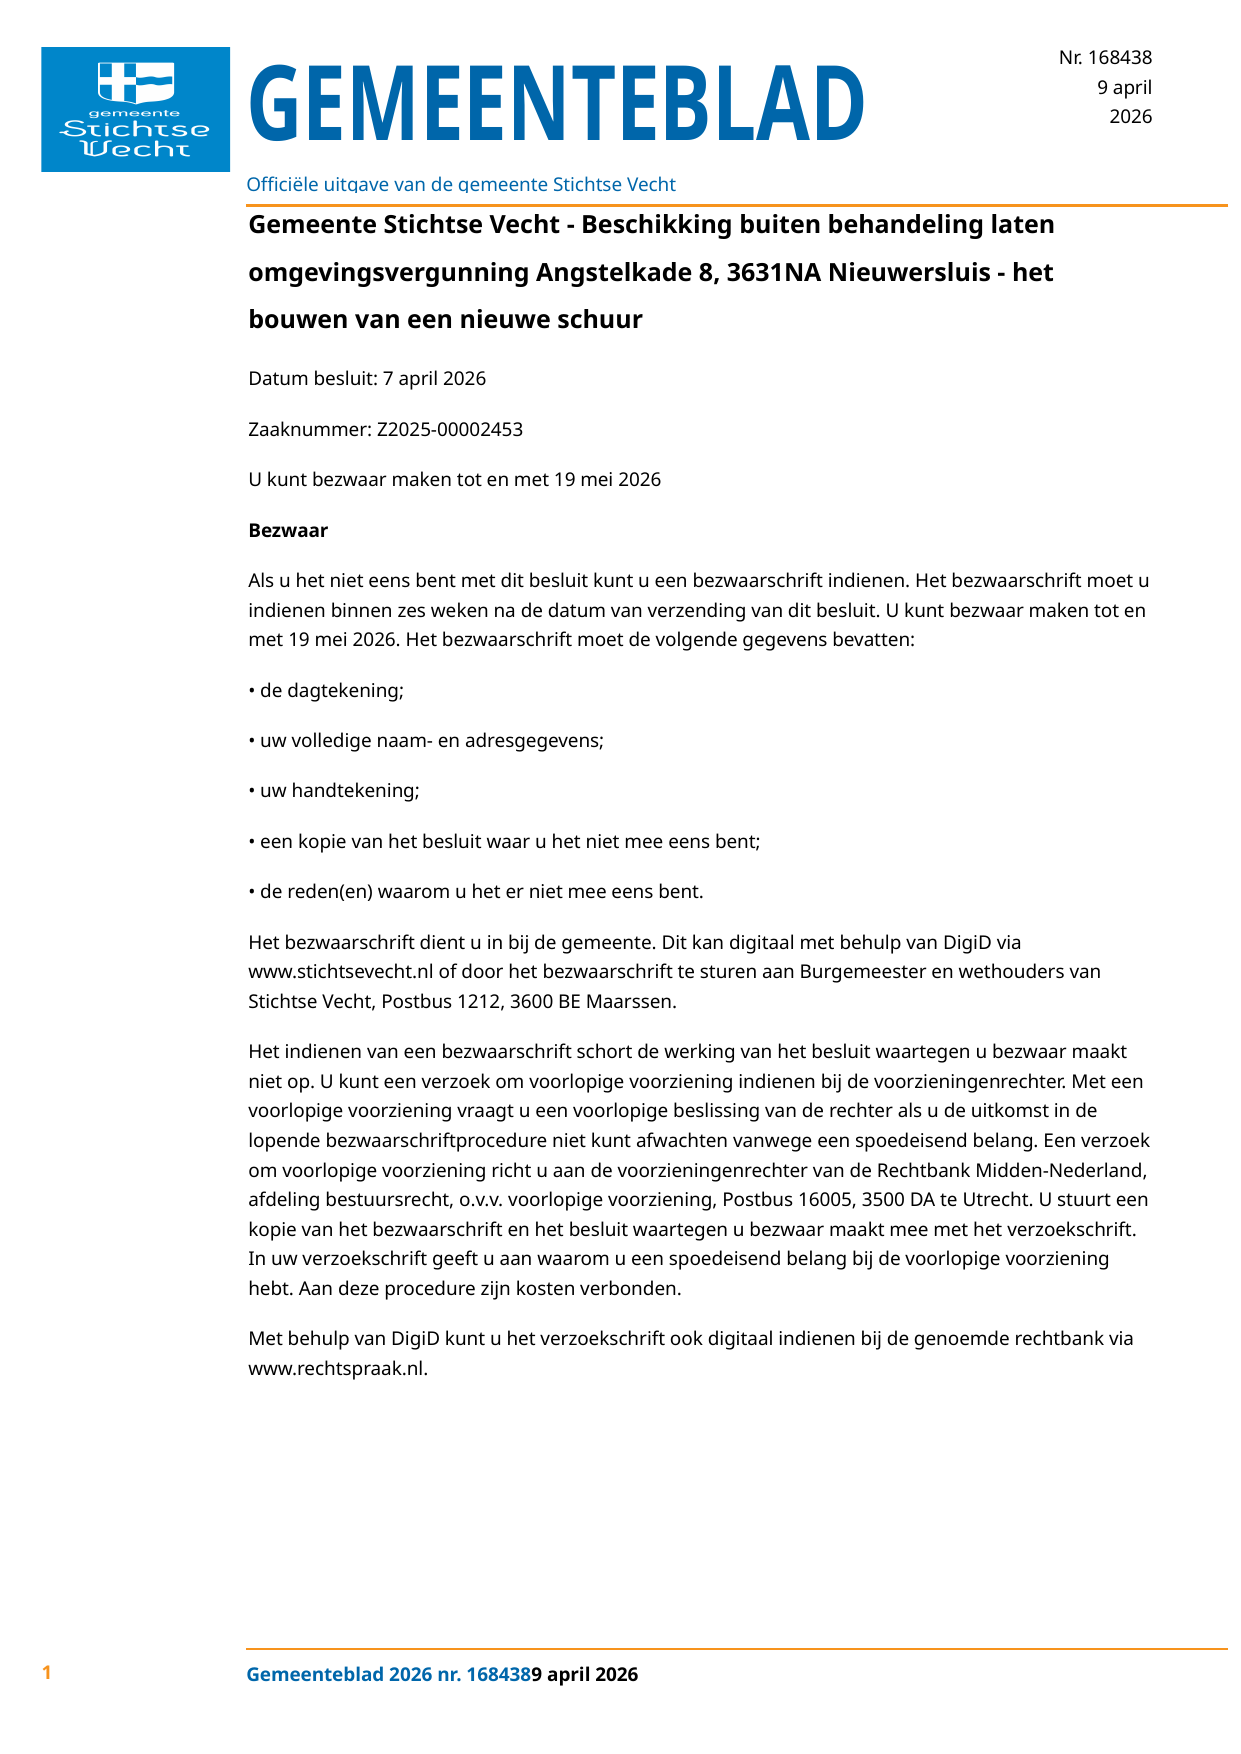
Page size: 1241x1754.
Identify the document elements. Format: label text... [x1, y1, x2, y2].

text • de reden(en) waarom u het er niet mee eens bent. [248, 878, 1152, 904]
text • een kopie van het besluit waar u het niet mee eens bent; [248, 828, 1152, 854]
text Datum besluit: 7 april 2026 [248, 366, 1152, 391]
text Bezwaar [248, 517, 1152, 542]
text U kunt bezwaar maken tot en met 19 mei 2026 [248, 466, 1152, 492]
text • uw volledige naam- en adresgegevens; [248, 727, 1152, 753]
text Het indienen van een bezwaarschrift schort de werking van het besluit waartegen u bezwaar maakt niet op. U kunt een verzoek om voorlopige voorziening indienen bij de voorzieningenrechter. Met een voorlopige voorziening vraagt u een voorlopige beslissing van de rechter als u de uitkomst in de lopende bezwaarschriftprocedure niet kunt afwachten vanwege een spoedeisend belang. Een verzoek om voorlopige voorziening richt u aan de voorzieningenrechter van de Rechtbank Midden-Nederland, afdeling bestuursrecht, o.v.v. voorlopige voorziening, Postbus 16005, 3500 DA te Utrecht. U stuurt een kopie van het bezwaarschrift en het besluit waartegen u bezwaar maakt mee met het verzoekschrift. In uw verzoekschrift geeft u aan waarom u een spoedeisend belang bij de voorlopige voorziening hebt. Aan deze procedure zijn kosten verbonden. [248, 1038, 1152, 1301]
text Als u het niet eens bent met dit besluit kunt u een bezwaarschrift indienen. Het bezwaarschrift moet u indienen binnen zes weken na de datum van verzending van dit besluit. U kunt bezwaar maken tot en met 19 mei 2026. Het bezwaarschrift moet de volgende gegevens bevatten: [248, 567, 1152, 652]
text • uw handtekening; [248, 778, 1152, 803]
text Het bezwaarschrift dient u in bij de gemeente. Dit kan digitaal met behulp van DigiD via www.stichtsevecht.nl of door het bezwaarschrift te sturen aan Burgemeester en wethouders van Stichtse Vecht, Postbus 1212, 3600 BE Maarssen. [248, 929, 1152, 1014]
picture [137, 63, 174, 103]
text Gemeente Stichtse Vecht - Beschikking buiten behandeling laten omgevingsvergunning Angstelkade 8, 3631NA Nieuwersluis - het bouwen van een nieuwe schuur [248, 207, 1152, 336]
text Zaaknummer: Z2025-00002453 [248, 416, 1152, 442]
text Met behulp van DigiD kunt u het verzoekschrift ook digitaal indienen bij de genoemde rechtbank via www.rechtspraak.nl. [248, 1326, 1152, 1381]
text • de dagtekening; [248, 677, 1152, 702]
picture [99, 63, 135, 101]
